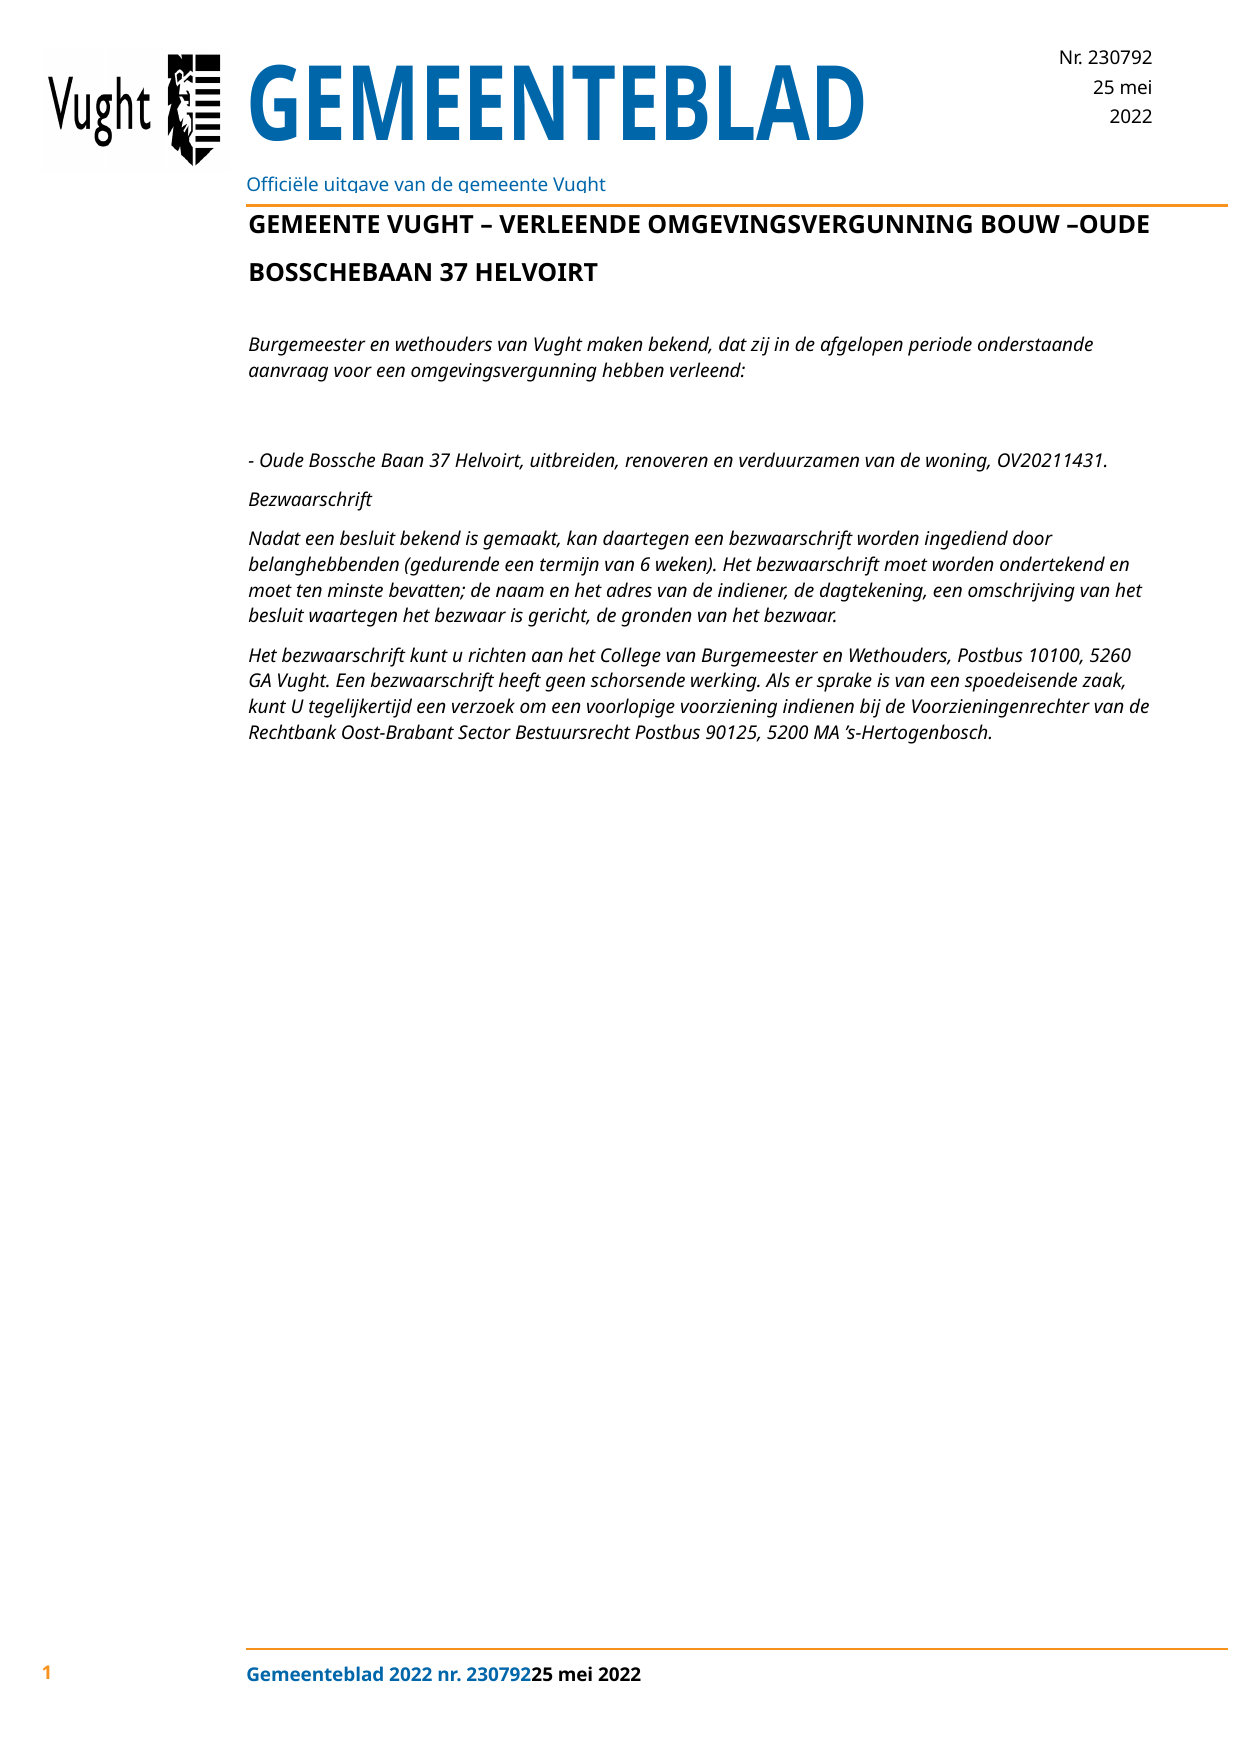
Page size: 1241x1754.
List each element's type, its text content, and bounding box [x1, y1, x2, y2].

text Burgemeester en wethouders van Vught maken bekend, dat zij in de afgelopen periode onderstaande aanvraag voor een omgevingsvergunning hebben verleend: [248, 331, 1152, 383]
picture [41, 47, 231, 172]
text GEMEENTE VUGHT – VERLEENDE OMGEVINGSVERGUNNING BOUW –OUDE BOSSCHEBAAN 37 HELVOIRT [248, 207, 1152, 288]
text Nadat een besluit bekend is gemaakt, kan daartegen een bezwaarschrift worden ingediend door belanghebbenden (gedurende een termijn van 6 weken). Het bezwaarschrift moet worden ondertekend en moet ten minste bevatten; de naam en het adres van de indiener, de dagtekening, een omschrijving van het besluit waartegen het bezwaar is gericht, de gronden van het bezwaar. [248, 525, 1152, 628]
text - Oude Bossche Baan 37 Helvoirt, uitbreiden, renoveren en verduurzamen van de woning, OV20211431. [248, 447, 1152, 473]
text Bezwaarschrift [248, 486, 1152, 512]
text Het bezwaarschrift kunt u richten aan het College van Burgemeester en Wethouders, Postbus 10100, 5260 GA Vught. Een bezwaarschrift heeft geen schorsende werking. Als er sprake is van een spoedeisende zaak, kunt U tegelijkertijd een verzoek om een voorlopige voorziening indienen bij de Voorzieningenrechter van de Rechtbank Oost-Brabant Sector Bestuursrecht Postbus 90125, 5200 MA ’s-Hertogenbosch. [248, 642, 1152, 745]
